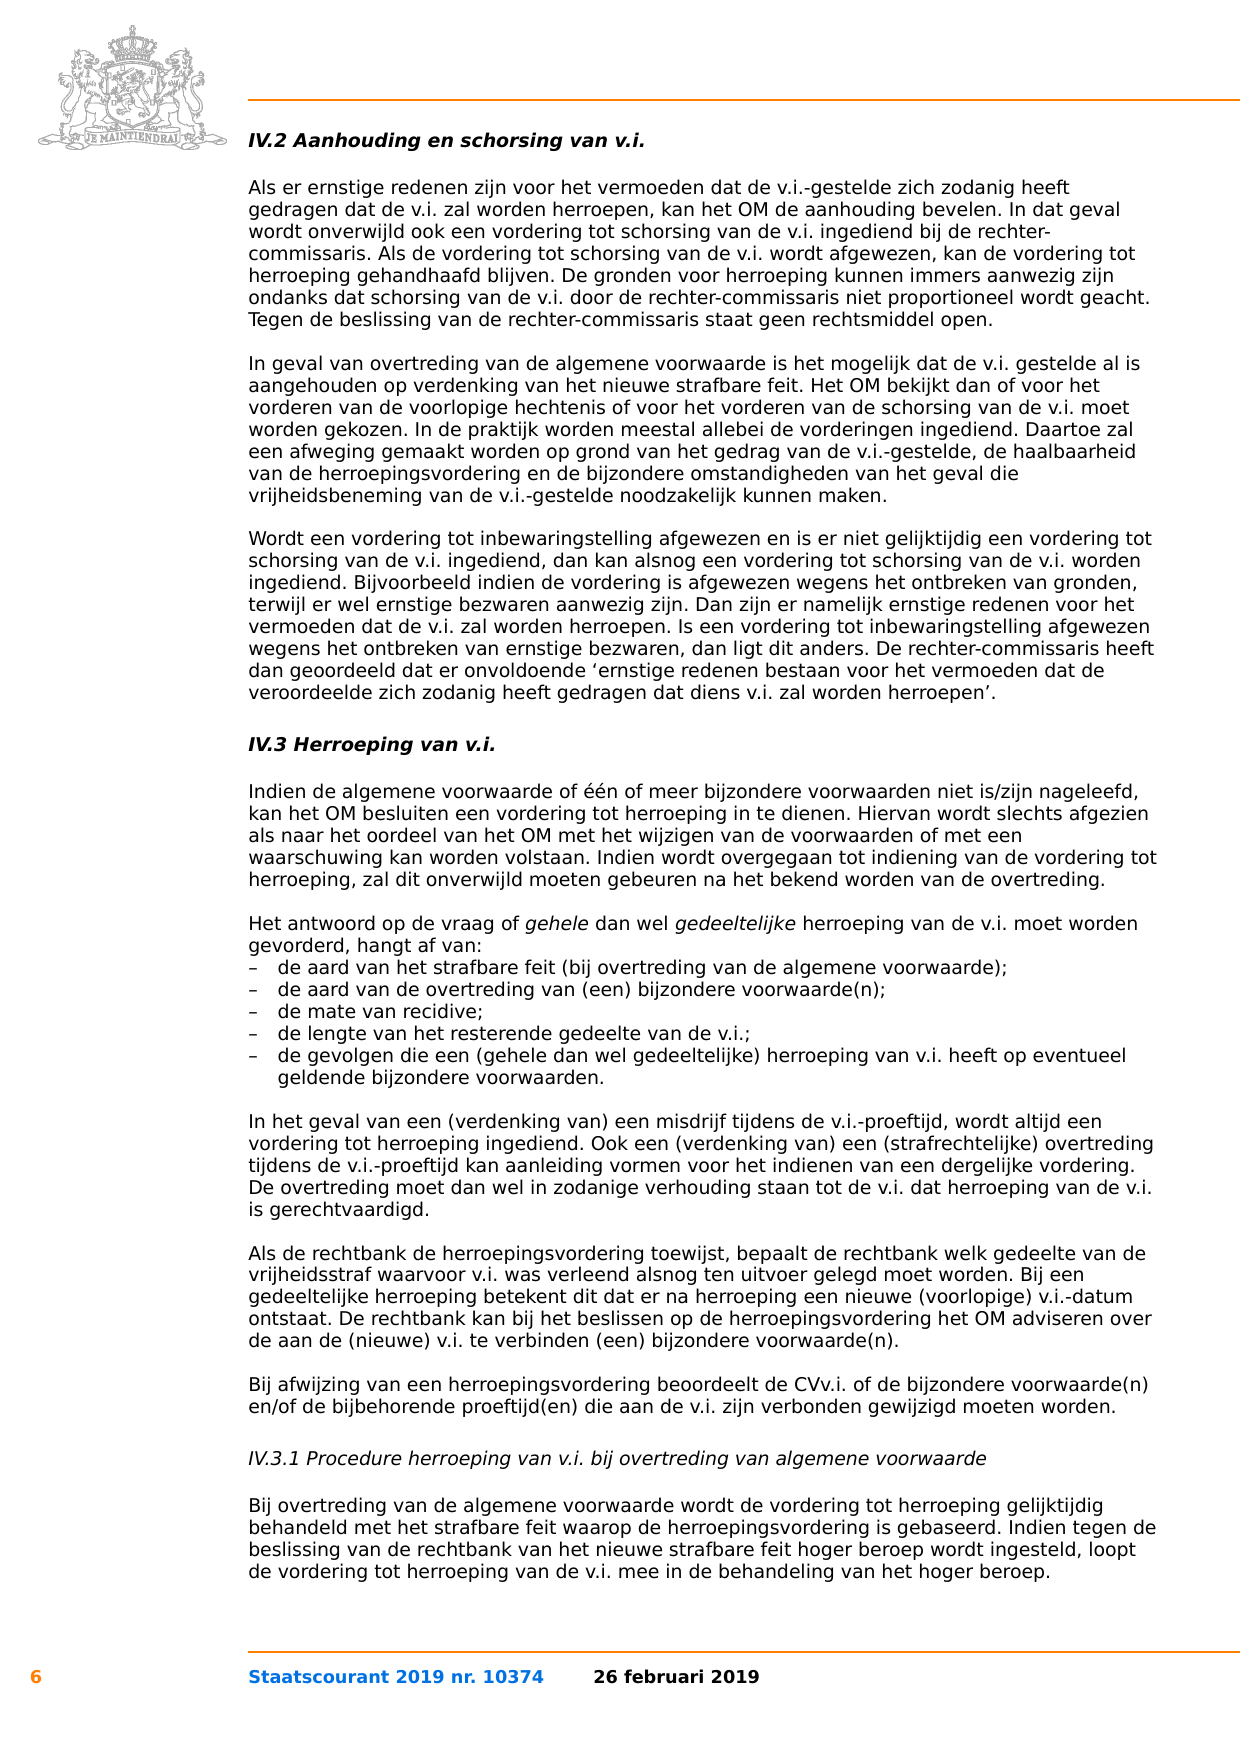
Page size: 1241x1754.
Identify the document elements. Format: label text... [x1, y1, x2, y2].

subtitle IV.2 Aanhouding en schorsing van v.i. [248, 130, 1163, 152]
text Bij afwijzing van een herroepingsvordering beoordeelt de CVv.i. of de bijzondere voorwaarde(n) en/of de bijbehorende proeftijd(en) die aan de v.i. zijn verbonden gewijzigd moeten worden. [248, 1374, 1163, 1418]
text Indien de algemene voorwaarde of één of meer bijzondere voorwaarden niet is/zijn nageleefd, kan het OM besluiten een vordering tot herroeping in te dienen. Hiervan wordt slechts afgezien als naar het oordeel van het OM met het wijzigen van de voorwaarden of met een waarschuwing kan worden volstaan. Indien wordt overgegaan tot indiening van de vordering tot herroeping, zal dit onverwijld moeten gebeuren na het bekend worden van de overtreding. [248, 781, 1163, 891]
text In geval van overtreding van de algemene voorwaarde is het mogelijk dat de v.i. gestelde al is aangehouden op verdenking van het nieuwe strafbare feit. Het OM bekijkt dan of voor het vorderen van de voorlopige hechtenis of voor het vorderen van de schorsing van de v.i. moet worden gekozen. In de praktijk worden meestal allebei de vorderingen ingediend. Daartoe zal een afweging gemaakt worden op grond van het gedrag van de v.i.-gestelde, de haalbaarheid van de herroepingsvordering en de bijzondere omstandigheden van het geval die vrijheidsbeneming van de v.i.-gestelde noodzakelijk kunnen maken. [248, 353, 1163, 506]
subtitle IV.3 Herroeping van v.i. [248, 734, 1163, 756]
text – de lengte van het resterende gedeelte van de v.i.; [248, 1023, 1163, 1045]
text – de gevolgen die een (gehele dan wel gedeeltelijke) herroeping van v.i. heeft op eventueel geldende bijzondere voorwaarden. [248, 1045, 1163, 1089]
text Wordt een vordering tot inbewaringstelling afgewezen en is er niet gelijktijdig een vordering tot schorsing van de v.i. ingediend, dan kan alsnog een vordering tot schorsing van de v.i. worden ingediend. Bijvoorbeeld indien de vordering is afgewezen wegens het ontbreken van gronden, terwijl er wel ernstige bezwaren aanwezig zijn. Dan zijn er namelijk ernstige redenen voor het vermoeden dat de v.i. zal worden herroepen. Is een vordering tot inbewaringstelling afgewezen wegens het ontbreken van ernstige bezwaren, dan ligt dit anders. De rechter-commissaris heeft dan geoordeeld dat er onvoldoende ‘ernstige redenen bestaan voor het vermoeden dat de veroordeelde zich zodanig heeft gedragen dat diens v.i. zal worden herroepen’. [248, 528, 1163, 704]
text Bij overtreding van de algemene voorwaarde wordt de vordering tot herroeping gelijktijdig behandeld met het strafbare feit waarop de herroepingsvordering is gebaseerd. Indien tegen de beslissing van de rechtbank van het nieuwe strafbare feit hoger beroep wordt ingesteld, loopt de vordering tot herroeping van de v.i. mee in de behandeling van het hoger beroep. [248, 1495, 1163, 1583]
text In het geval van een (verdenking van) een misdrijf tijdens de v.i.-proeftijd, wordt altijd een vordering tot herroeping ingediend. Ook een (verdenking van) een (strafrechtelijke) overtreding tijdens de v.i.-proeftijd kan aanleiding vormen voor het indienen van een dergelijke vordering. De overtreding moet dan wel in zodanige verhouding staan tot de v.i. dat herroeping van de v.i. is gerechtvaardigd. [248, 1111, 1163, 1221]
text – de aard van de overtreding van (een) bijzondere voorwaarde(n); [248, 979, 1163, 1001]
text Als de rechtbank de herroepingsvordering toewijst, bepaalt de rechtbank welk gedeelte van de vrijheidsstraf waarvoor v.i. was verleend alsnog ten uitvoer gelegd moet worden. Bij een gedeeltelijke herroeping betekent dit dat er na herroeping een nieuwe (voorlopige) v.i.-datum ontstaat. De rechtbank kan bij het beslissen op de herroepingsvordering het OM adviseren over de aan de (nieuwe) v.i. te verbinden (een) bijzondere voorwaarde(n). [248, 1242, 1163, 1352]
text Als er ernstige redenen zijn voor het vermoeden dat de v.i.-gestelde zich zodanig heeft gedragen dat de v.i. zal worden herroepen, kan het OM de aanhouding bevelen. In dat geval wordt onverwijld ook een vordering tot schorsing van de v.i. ingediend bij de rechter-commissaris. Als de vordering tot schorsing van de v.i. wordt afgewezen, kan de vordering tot herroeping gehandhaafd blijven. De gronden voor herroeping kunnen immers aanwezig zijn ondanks dat schorsing van de v.i. door de rechter-commissaris niet proportioneel wordt geacht. Tegen de beslissing van de rechter-commissaris staat geen rechtsmiddel open. [248, 177, 1163, 331]
subtitle IV.3.1 Procedure herroeping van v.i. bij overtreding van algemene voorwaarde [248, 1448, 1163, 1470]
text Het antwoord op de vraag of gehele dan wel gedeeltelijke herroeping van de v.i. moet worden gevorderd, hangt af van: [248, 913, 1163, 957]
text – de mate van recidive; [248, 1001, 1163, 1023]
text – de aard van het strafbare feit (bij overtreding van de algemene voorwaarde); [248, 957, 1163, 979]
picture [38, 25, 227, 150]
